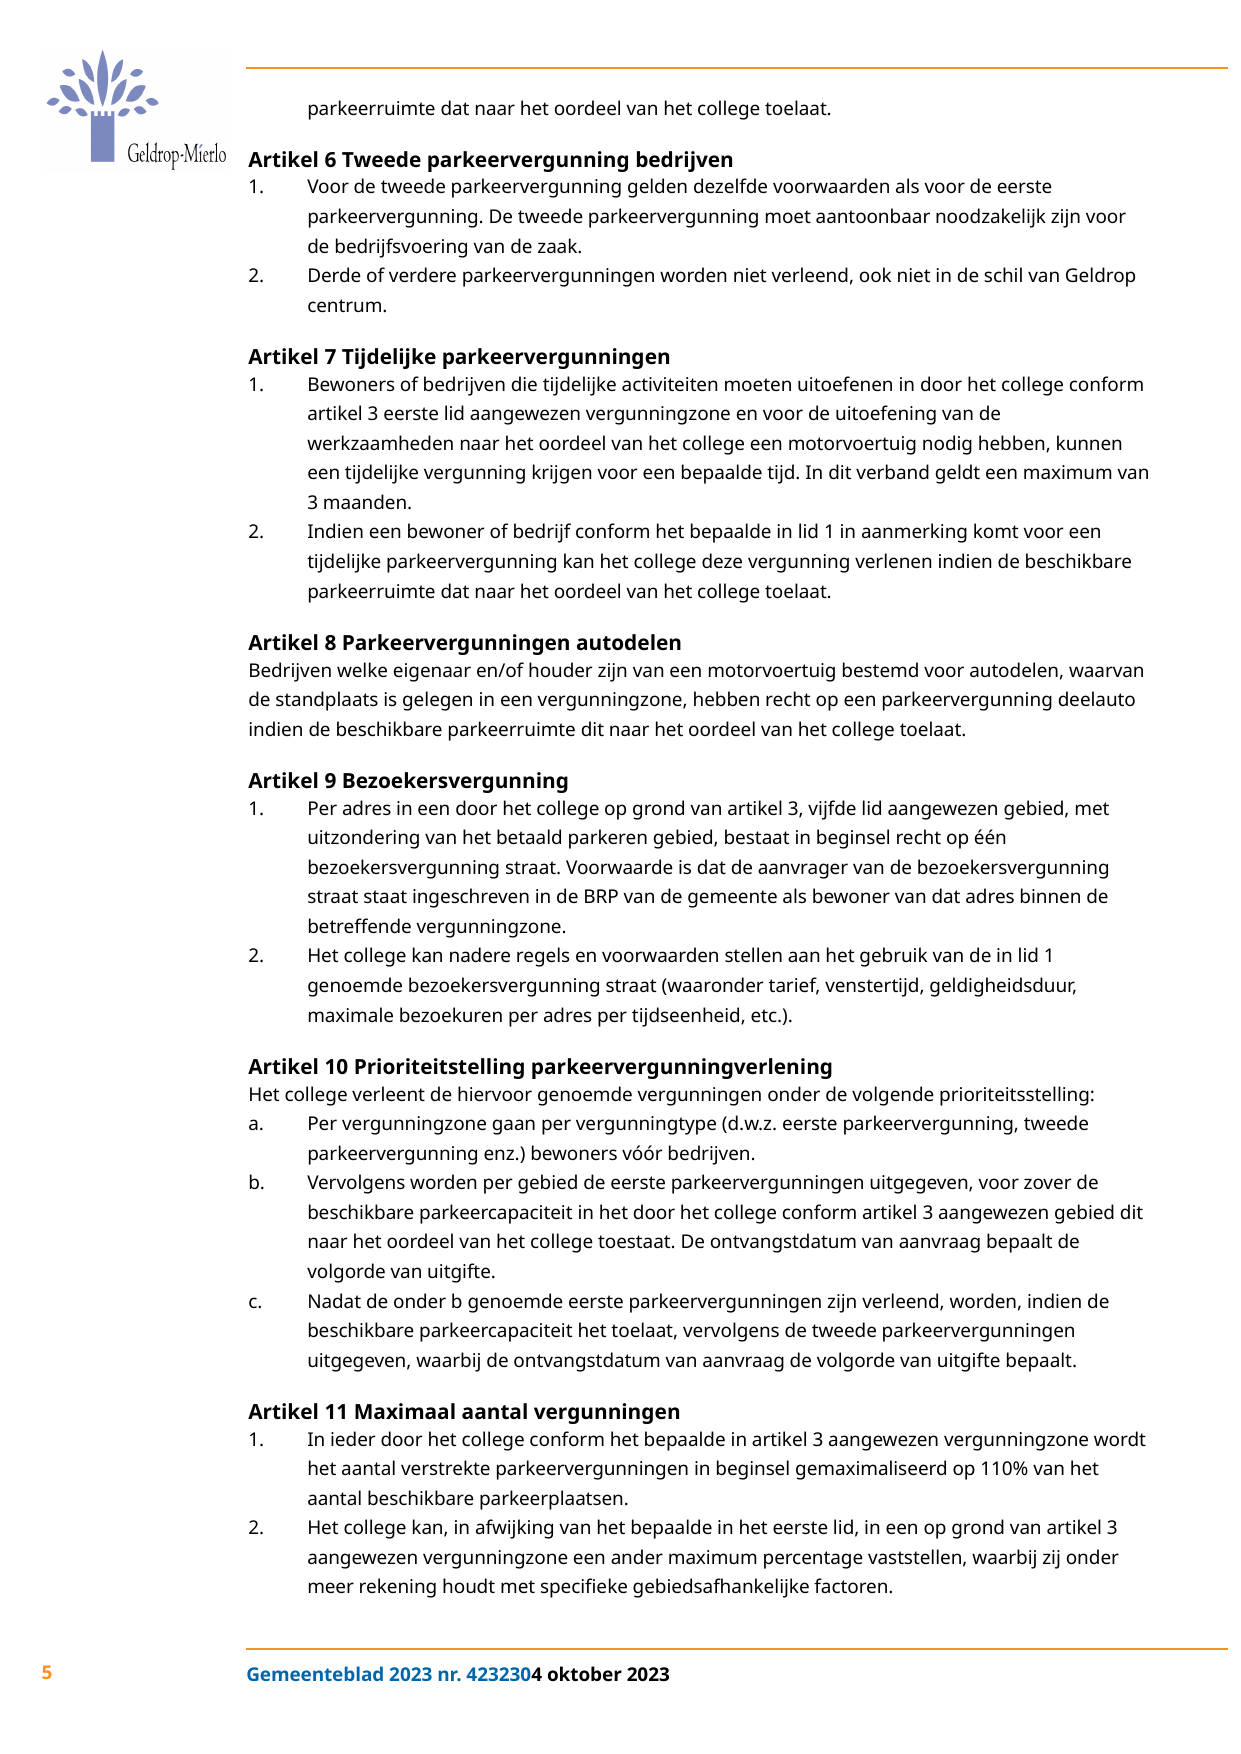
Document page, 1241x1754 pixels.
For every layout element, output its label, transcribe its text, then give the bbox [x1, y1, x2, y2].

text Artikel 6 Tweede parkeervergunning bedrijven [248, 145, 1152, 174]
list Vervolgens worden per gebied de eerste parkeervergunningen uitgegeven, voor zover de beschikbare parkeercapaciteit in het door het college conform artikel 3 aangewezen gebied dit naar het oordeel van het college toestaat. De ontvangstdatum van aanvraag bepaalt de volgorde van uitgifte. [248, 1169, 1152, 1284]
text Artikel 7 Tijdelijke parkeervergunningen [248, 342, 1152, 371]
text Het college verleent de hiervoor genoemde vergunningen onder de volgende prioriteitsstelling: [248, 1081, 1152, 1106]
list Nadat de onder b genoemde eerste parkeervergunningen zijn verleend, worden, indien de beschikbare parkeercapaciteit het toelaat, vervolgens de tweede parkeervergunningen uitgegeven, waarbij de ontvangstdatum van aanvraag de volgorde van uitgifte bepaalt. [248, 1288, 1152, 1373]
list In ieder door het college conform het bepaalde in artikel 3 aangewezen vergunningzone wordt het aantal verstrekte parkeervergunningen in beginsel gemaximaliseerd op 110% van het aantal beschikbare parkeerplaatsen. [248, 1426, 1152, 1511]
list Het college kan nadere regels en voorwaarden stellen aan het gebruik van de in lid 1 genoemde bezoekersvergunning straat (waaronder tarief, venstertijd, geldigheidsduur, maximale bezoekuren per adres per tijdseenheid, etc.). [248, 943, 1152, 1028]
text Artikel 11 Maximaal aantal vergunningen [248, 1397, 1152, 1426]
list parkeerruimte dat naar het oordeel van het college toelaat. [248, 95, 1152, 121]
list Indien een bewoner of bedrijf conform het bepaalde in lid 1 in aanmerking komt voor een tijdelijke parkeervergunning kan het college deze vergunning verlenen indien de beschikbare parkeerruimte dat naar het oordeel van het college toelaat. [248, 519, 1152, 604]
text Artikel 10 Prioriteitstelling parkeervergunningverlening [248, 1052, 1152, 1081]
list Voor de tweede parkeervergunning gelden dezelfde voorwaarden als voor de eerste parkeervergunning. De tweede parkeervergunning moet aantoonbaar noodzakelijk zijn voor de bedrijfsvoering van de zaak. [248, 174, 1152, 258]
list Bewoners of bedrijven die tijdelijke activiteiten moeten uitoefenen in door het college conform artikel 3 eerste lid aangewezen vergunningzone en voor de uitoefening van de werkzaamheden naar het oordeel van het college een motorvoertuig nodig hebben, kunnen een tijdelijke vergunning krijgen voor een bepaalde tijd. In dit verband geldt een maximum van 3 maanden. [248, 371, 1152, 515]
list Per vergunningzone gaan per vergunningtype (d.w.z. eerste parkeervergunning, tweede parkeervergunning enz.) bewoners vóór bedrijven. [248, 1110, 1152, 1166]
text Artikel 9 Bezoekersvergunning [248, 766, 1152, 795]
text Bedrijven welke eigenaar en/of houder zijn van een motorvoertuig bestemd voor autodelen, waarvan de standplaats is gelegen in een vergunningzone, hebben recht op een parkeervergunning deelauto indien de beschikbare parkeerruimte dit naar het oordeel van het college toelaat. [248, 657, 1152, 742]
list Het college kan, in afwijking van het bepaalde in het eerste lid, in een op grond van artikel 3 aangewezen vergunningzone een ander maximum percentage vaststellen, waarbij zij onder meer rekening houdt met specifieke gebiedsafhankelijke factoren. [248, 1514, 1152, 1599]
list Derde of verdere parkeervergunningen worden niet verleend, ook niet in de schil van Geldrop centrum. [248, 262, 1152, 318]
picture [41, 47, 231, 172]
text Artikel 8 Parkeervergunningen autodelen [248, 628, 1152, 657]
list Per adres in een door het college op grond van artikel 3, vijfde lid aangewezen gebied, met uitzondering van het betaald parkeren gebied, bestaat in beginsel recht op één bezoekersvergunning straat. Voorwaarde is dat de aanvrager van de bezoekersvergunning straat staat ingeschreven in de BRP van de gemeente als bewoner van dat adres binnen de betreffende vergunningzone. [248, 795, 1152, 939]
